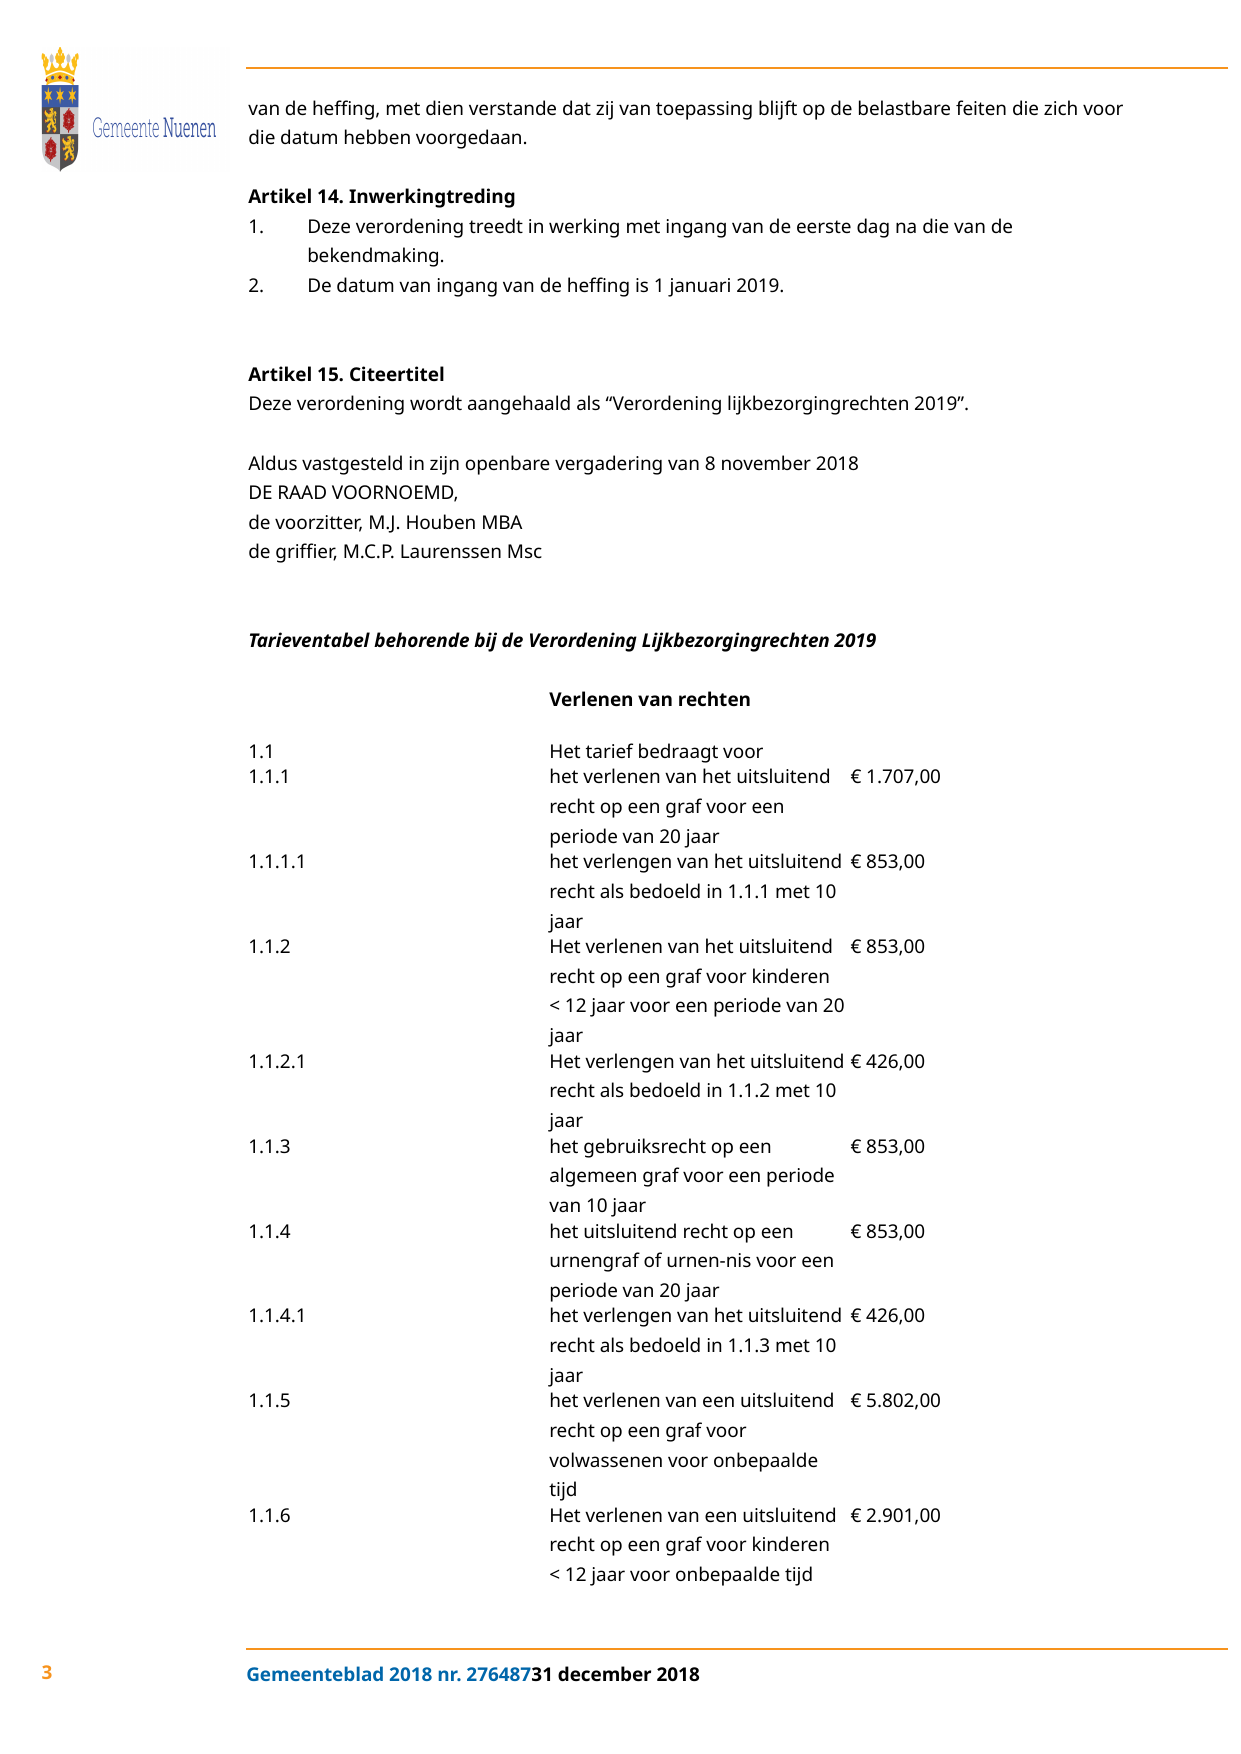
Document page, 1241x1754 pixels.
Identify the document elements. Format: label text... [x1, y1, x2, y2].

list Deze verordening treedt in werking met ingang van de eerste dag na die van de bekendmaking. [248, 213, 1152, 268]
table_cell € 1.707,00 [850, 764, 1152, 849]
table_cell € 853,00 [850, 1218, 1152, 1303]
table_cell Het verlengen van het uitsluitend recht als bedoeld in 1.1.2 met 10 jaar [549, 1048, 850, 1133]
table_cell € 426,00 [850, 1048, 1152, 1133]
text de voorzitter, M.J. Houben MBA [248, 509, 1152, 535]
table_cell het uitsluitend recht op een urnengraf of urnen-nis voor een periode van 20 jaar [549, 1218, 850, 1303]
text Deze verordening wordt aangehaald als “Verordening lijkbezorgingrechten 2019”. [248, 391, 1152, 416]
list De datum van ingang van de heffing is 1 januari 2019. [248, 272, 1152, 298]
text Artikel 15. Citeertitel [248, 361, 1152, 387]
table_cell het verlenen van een uitsluitend recht op een graf voor volwassenen voor onbepaalde tijd [549, 1388, 850, 1502]
table_cell € 2.901,00 [850, 1502, 1152, 1587]
table_cell 1.1 [248, 738, 549, 764]
table_header [850, 687, 1152, 712]
table_cell € 5.802,00 [850, 1388, 1152, 1502]
text Aldus vastgesteld in zijn openbare vergadering van 8 november 2018 [248, 450, 1152, 476]
text Artikel 14. Inwerkingtreding [248, 183, 1152, 209]
table_header Verlenen van rechten [549, 687, 850, 712]
text de griffier, M.C.P. Laurenssen Msc [248, 538, 1152, 564]
table_cell [850, 712, 1152, 738]
table_cell 1.1.4 [248, 1218, 549, 1303]
table_cell [248, 712, 549, 738]
table_header [248, 687, 549, 712]
table_cell Het tarief bedraagt voor [549, 738, 850, 764]
table_cell het verlengen van het uitsluitend recht als bedoeld in 1.1.1 met 10 jaar [549, 849, 850, 933]
table_cell het gebruiksrecht op een algemeen graf voor een periode van 10 jaar [549, 1133, 850, 1218]
table_cell 1.1.5 [248, 1388, 549, 1502]
picture [41, 47, 231, 172]
text DE RAAD VOORNOEMD, [248, 479, 1152, 505]
table_cell 1.1.2.1 [248, 1048, 549, 1133]
table_cell € 426,00 [850, 1303, 1152, 1388]
table_cell 1.1.1.1 [248, 849, 549, 933]
table_cell 1.1.3 [248, 1133, 549, 1218]
table_cell Het verlenen van een uitsluitend recht op een graf voor kinderen < 12 jaar voor onbepaalde tijd [549, 1502, 850, 1587]
table_cell 1.1.2 [248, 934, 549, 1048]
table_cell € 853,00 [850, 1133, 1152, 1218]
text van de heffing, met dien verstande dat zij van toepassing blijft op de belastbare feiten die zich voor die datum hebben voorgedaan. [248, 95, 1152, 150]
table_cell het verlengen van het uitsluitend recht als bedoeld in 1.1.3 met 10 jaar [549, 1303, 850, 1388]
table_cell 1.1.1 [248, 764, 549, 849]
table_cell het verlenen van het uitsluitend recht op een graf voor een periode van 20 jaar [549, 764, 850, 849]
text Tarieventabel behorende bij de Verordening Lijkbezorgingrechten 2019 [248, 627, 1152, 653]
table_cell [850, 738, 1152, 764]
table_cell 1.1.6 [248, 1502, 549, 1587]
table_cell [549, 712, 850, 738]
table_cell € 853,00 [850, 934, 1152, 1048]
table_cell Het verlenen van het uitsluitend recht op een graf voor kinderen < 12 jaar voor een periode van 20 jaar [549, 934, 850, 1048]
table_cell 1.1.4.1 [248, 1303, 549, 1388]
table_cell € 853,00 [850, 849, 1152, 933]
